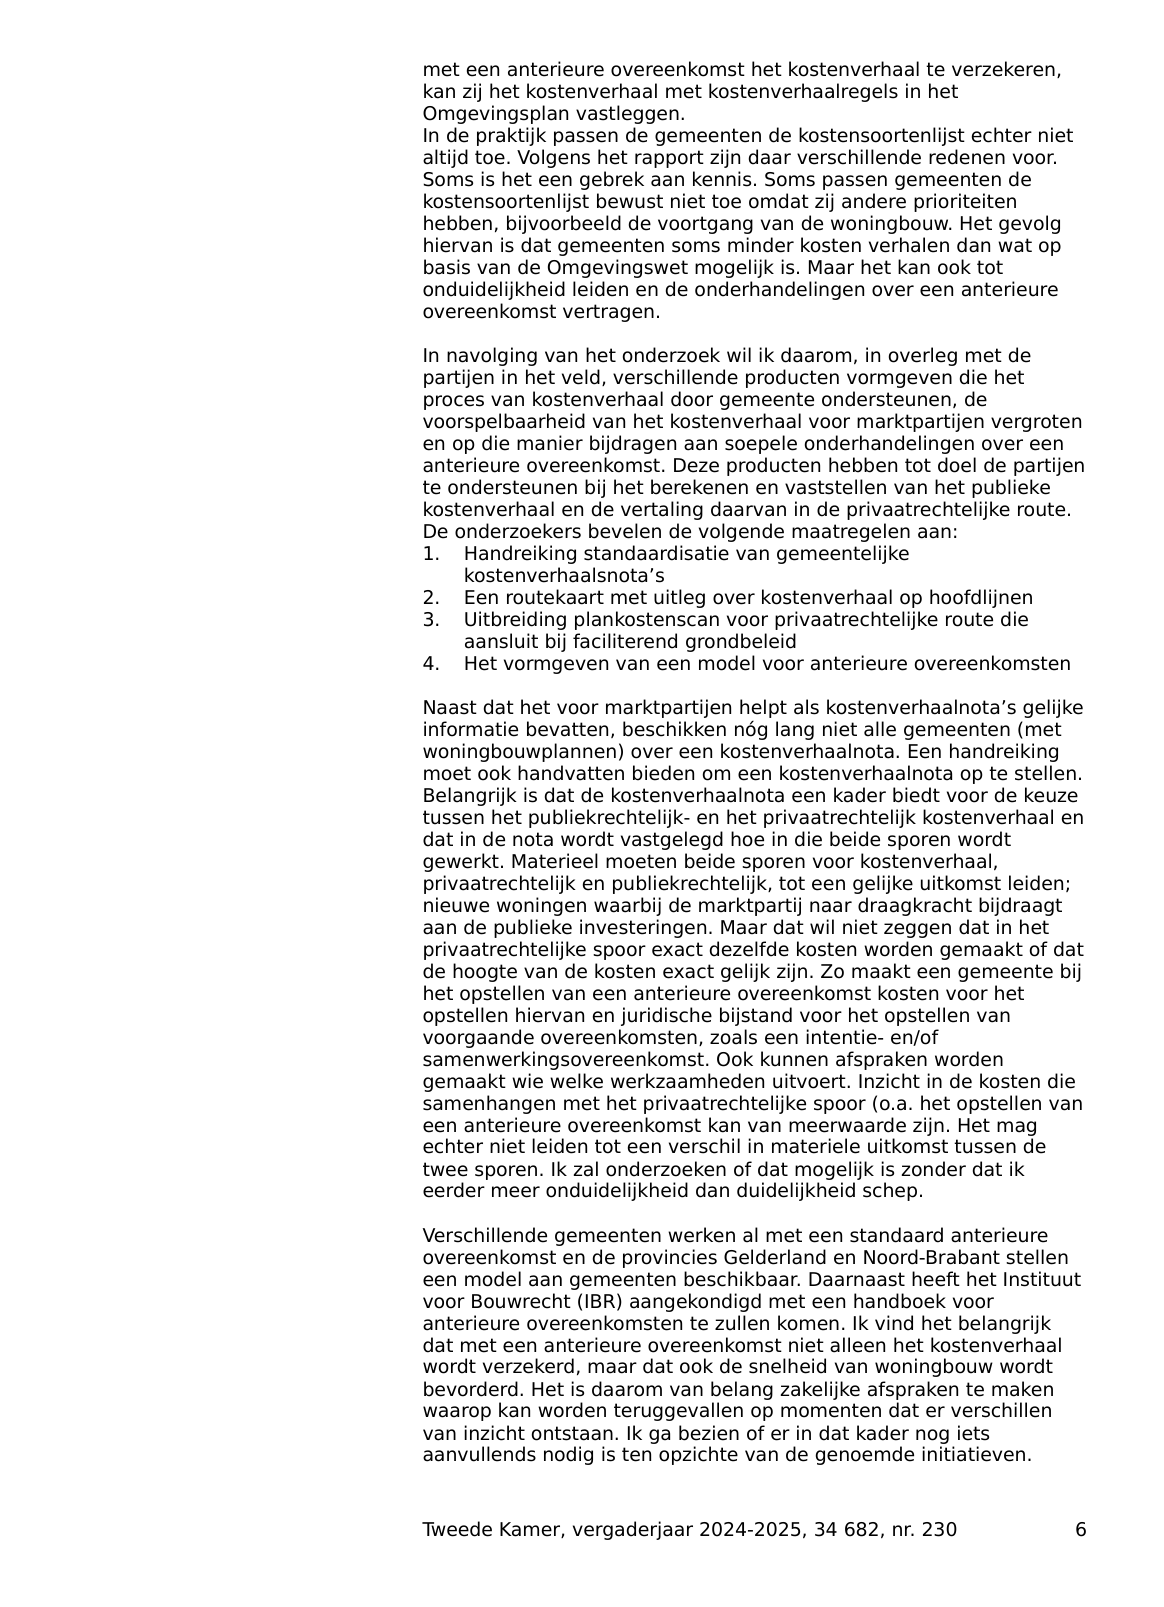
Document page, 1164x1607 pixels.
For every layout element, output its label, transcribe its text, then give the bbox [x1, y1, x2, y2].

text 1. Handreiking standaardisatie van gemeentelijke kostenverhaalsnota’s [422, 543, 1087, 587]
text 3. Uitbreiding plankostenscan voor privaatrechtelijke route die aansluit bij faciliterend grondbeleid [422, 609, 1087, 653]
text 2. Een routekaart met uitleg over kostenverhaal op hoofdlijnen [422, 587, 1087, 609]
text Naast dat het voor marktpartijen helpt als kostenverhaalnota’s gelijke informatie bevatten, beschikken nóg lang niet alle gemeenten (met woningbouwplannen) over een kostenverhaalnota. Een handreiking moet ook handvatten bieden om een kostenverhaalnota op te stellen. Belangrijk is dat de kostenverhaalnota een kader biedt voor de keuze tussen het publiekrechtelijk- en het privaatrechtelijk kostenverhaal en dat in de nota wordt vastgelegd hoe in die beide sporen wordt gewerkt. Materieel moeten beide sporen voor kostenverhaal, privaatrechtelijk en publiekrechtelijk, tot een gelijke uitkomst leiden; nieuwe woningen waarbij de marktpartij naar draagkracht bijdraagt aan de publieke investeringen. Maar dat wil niet zeggen dat in het privaatrechtelijke spoor exact dezelfde kosten worden gemaakt of dat de hoogte van de kosten exact gelijk zijn. Zo maakt een gemeente bij het opstellen van een anterieure overeenkomst kosten voor het opstellen hiervan en juridische bijstand voor het opstellen van voorgaande overeenkomsten, zoals een intentie- en/of samenwerkingsovereenkomst. Ook kunnen afspraken worden gemaakt wie welke werkzaamheden uitvoert. Inzicht in de kosten die samenhangen met het privaatrechtelijke spoor (o.a. het opstellen van een anterieure overeenkomst kan van meerwaarde zijn. Het mag echter niet leiden tot een verschil in materiele uitkomst tussen de twee sporen. Ik zal onderzoeken of dat mogelijk is zonder dat ik eerder meer onduidelijkheid dan duidelijkheid schep. [422, 697, 1087, 1202]
text In de praktijk passen de gemeenten de kostensoortenlijst echter niet altijd toe. Volgens het rapport zijn daar verschillende redenen voor. Soms is het een gebrek aan kennis. Soms passen gemeenten de kostensoortenlijst bewust niet toe omdat zij andere prioriteiten hebben, bijvoorbeeld de voortgang van de woningbouw. Het gevolg hiervan is dat gemeenten soms minder kosten verhalen dan wat op basis van de Omgevingswet mogelijk is. Maar het kan ook tot onduidelijkheid leiden en de onderhandelingen over een anterieure overeenkomst vertragen. [422, 125, 1087, 323]
text met een anterieure overeenkomst het kostenverhaal te verzekeren, kan zij het kostenverhaal met kostenverhaalregels in het Omgevingsplan vastleggen. [422, 59, 1087, 125]
text Verschillende gemeenten werken al met een standaard anterieure overeenkomst en de provincies Gelderland en Noord-Brabant stellen een model aan gemeenten beschikbaar. Daarnaast heeft het Instituut voor Bouwrecht (IBR) aangekondigd met een handboek voor anterieure overeenkomsten te zullen komen. Ik vind het belangrijk dat met een anterieure overeenkomst niet alleen het kostenverhaal wordt verzekerd, maar dat ook de snelheid van woningbouw wordt bevorderd. Het is daarom van belang zakelijke afspraken te maken waarop kan worden teruggevallen op momenten dat er verschillen van inzicht ontstaan. Ik ga bezien of er in dat kader nog iets aanvullends nodig is ten opzichte van de genoemde initiatieven. [422, 1224, 1087, 1466]
text 4. Het vormgeven van een model voor anterieure overeenkomsten [422, 653, 1087, 675]
text In navolging van het onderzoek wil ik daarom, in overleg met de partijen in het veld, verschillende producten vormgeven die het proces van kostenverhaal door gemeente ondersteunen, de voorspelbaarheid van het kostenverhaal voor marktpartijen vergroten en op die manier bijdragen aan soepele onderhandelingen over een anterieure overeenkomst. Deze producten hebben tot doel de partijen te ondersteunen bij het berekenen en vaststellen van het publieke kostenverhaal en de vertaling daarvan in de privaatrechtelijke route. De onderzoekers bevelen de volgende maatregelen aan: [422, 345, 1087, 543]
